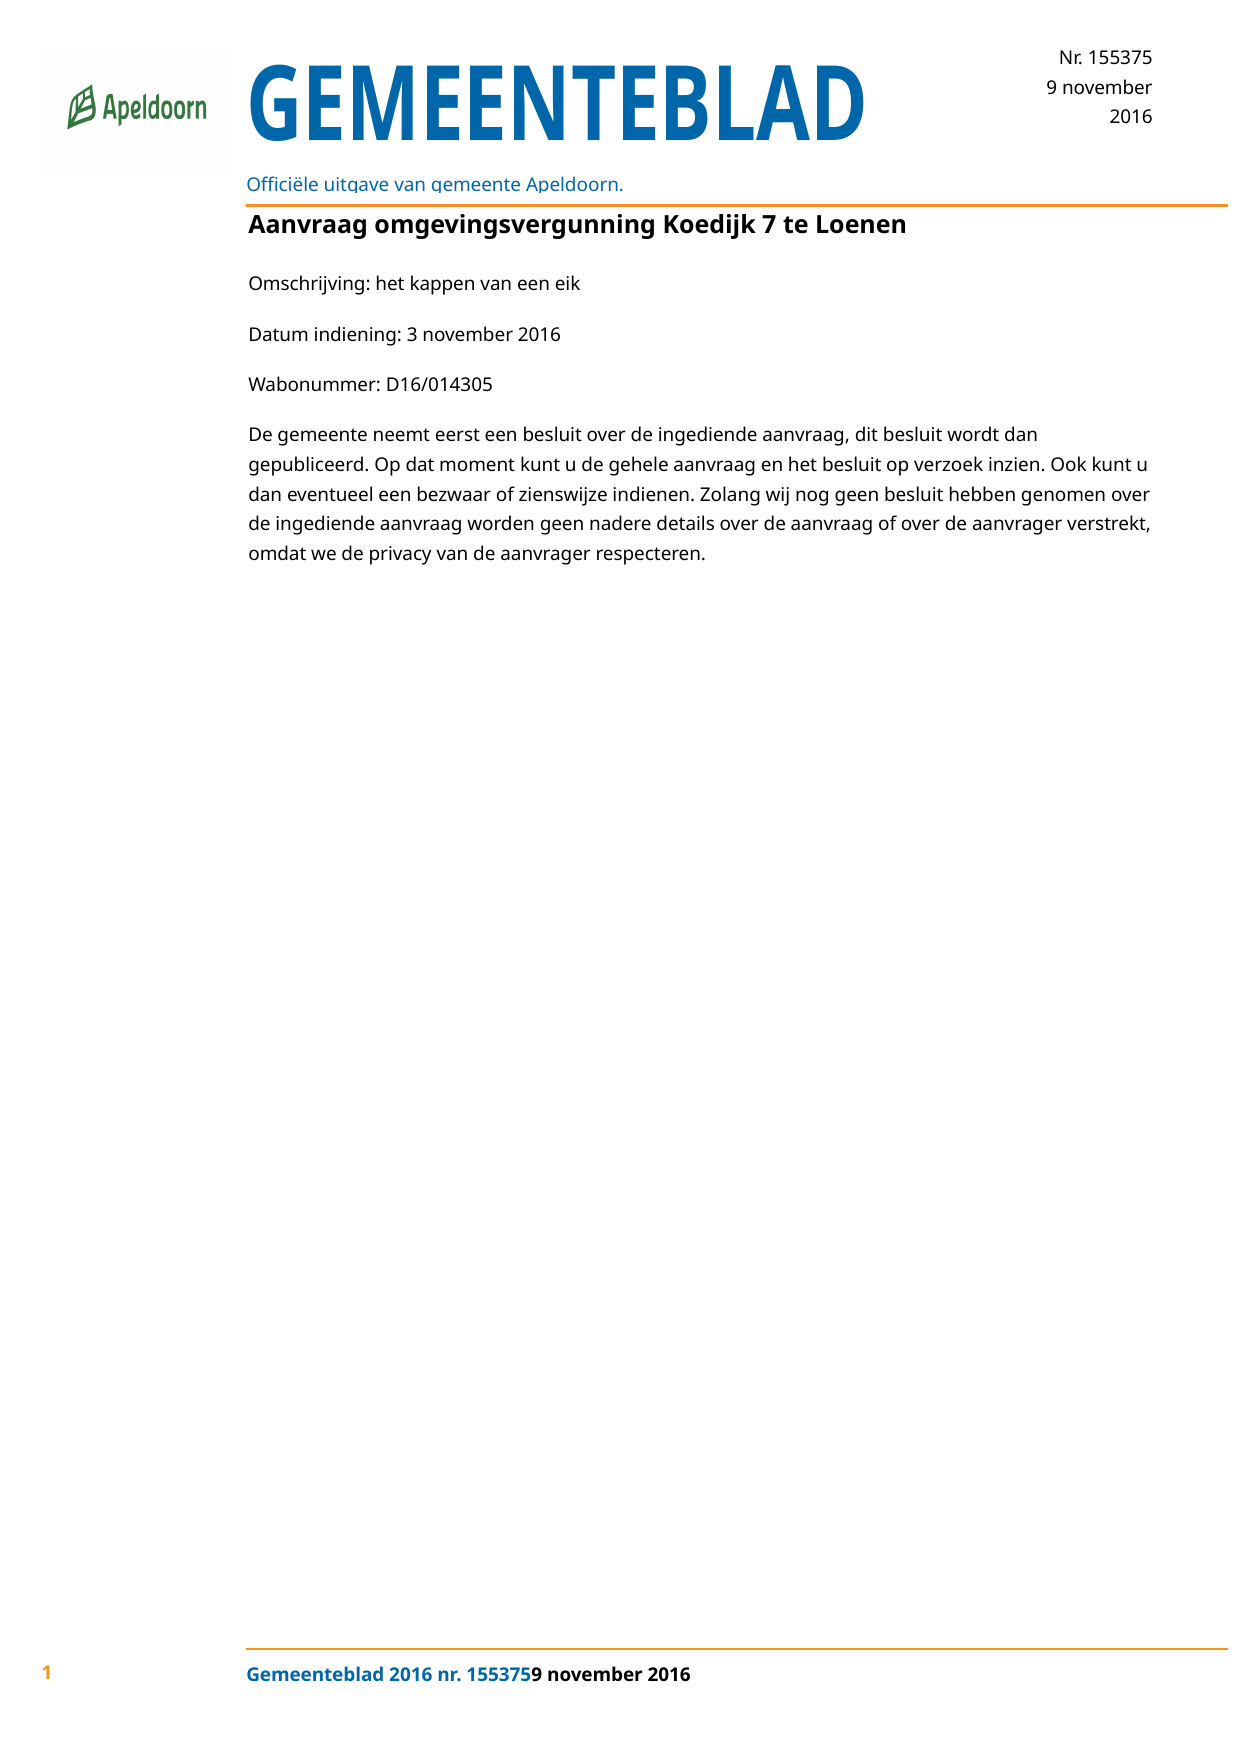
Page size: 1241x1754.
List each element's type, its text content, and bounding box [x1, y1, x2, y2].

text Datum indiening: 3 november 2016 [248, 321, 1152, 346]
text Wabonummer: D16/014305 [248, 371, 1152, 397]
text De gemeente neemt eerst een besluit over de ingediende aanvraag, dit besluit wordt dan gepubliceerd. Op dat moment kunt u de gehele aanvraag en het besluit op verzoek inzien. Ook kunt u dan eventueel een bezwaar of zienswijze indienen. Zolang wij nog geen besluit hebben genomen over de ingediende aanvraag worden geen nadere details over de aanvraag of over de aanvrager verstrekt, omdat we de privacy van de aanvrager respecteren. [248, 422, 1152, 566]
picture [41, 47, 231, 172]
text Omschrijving: het kappen van een eik [248, 270, 1152, 296]
text Aanvraag omgevingsvergunning Koedijk 7 te Loenen [248, 207, 1152, 241]
